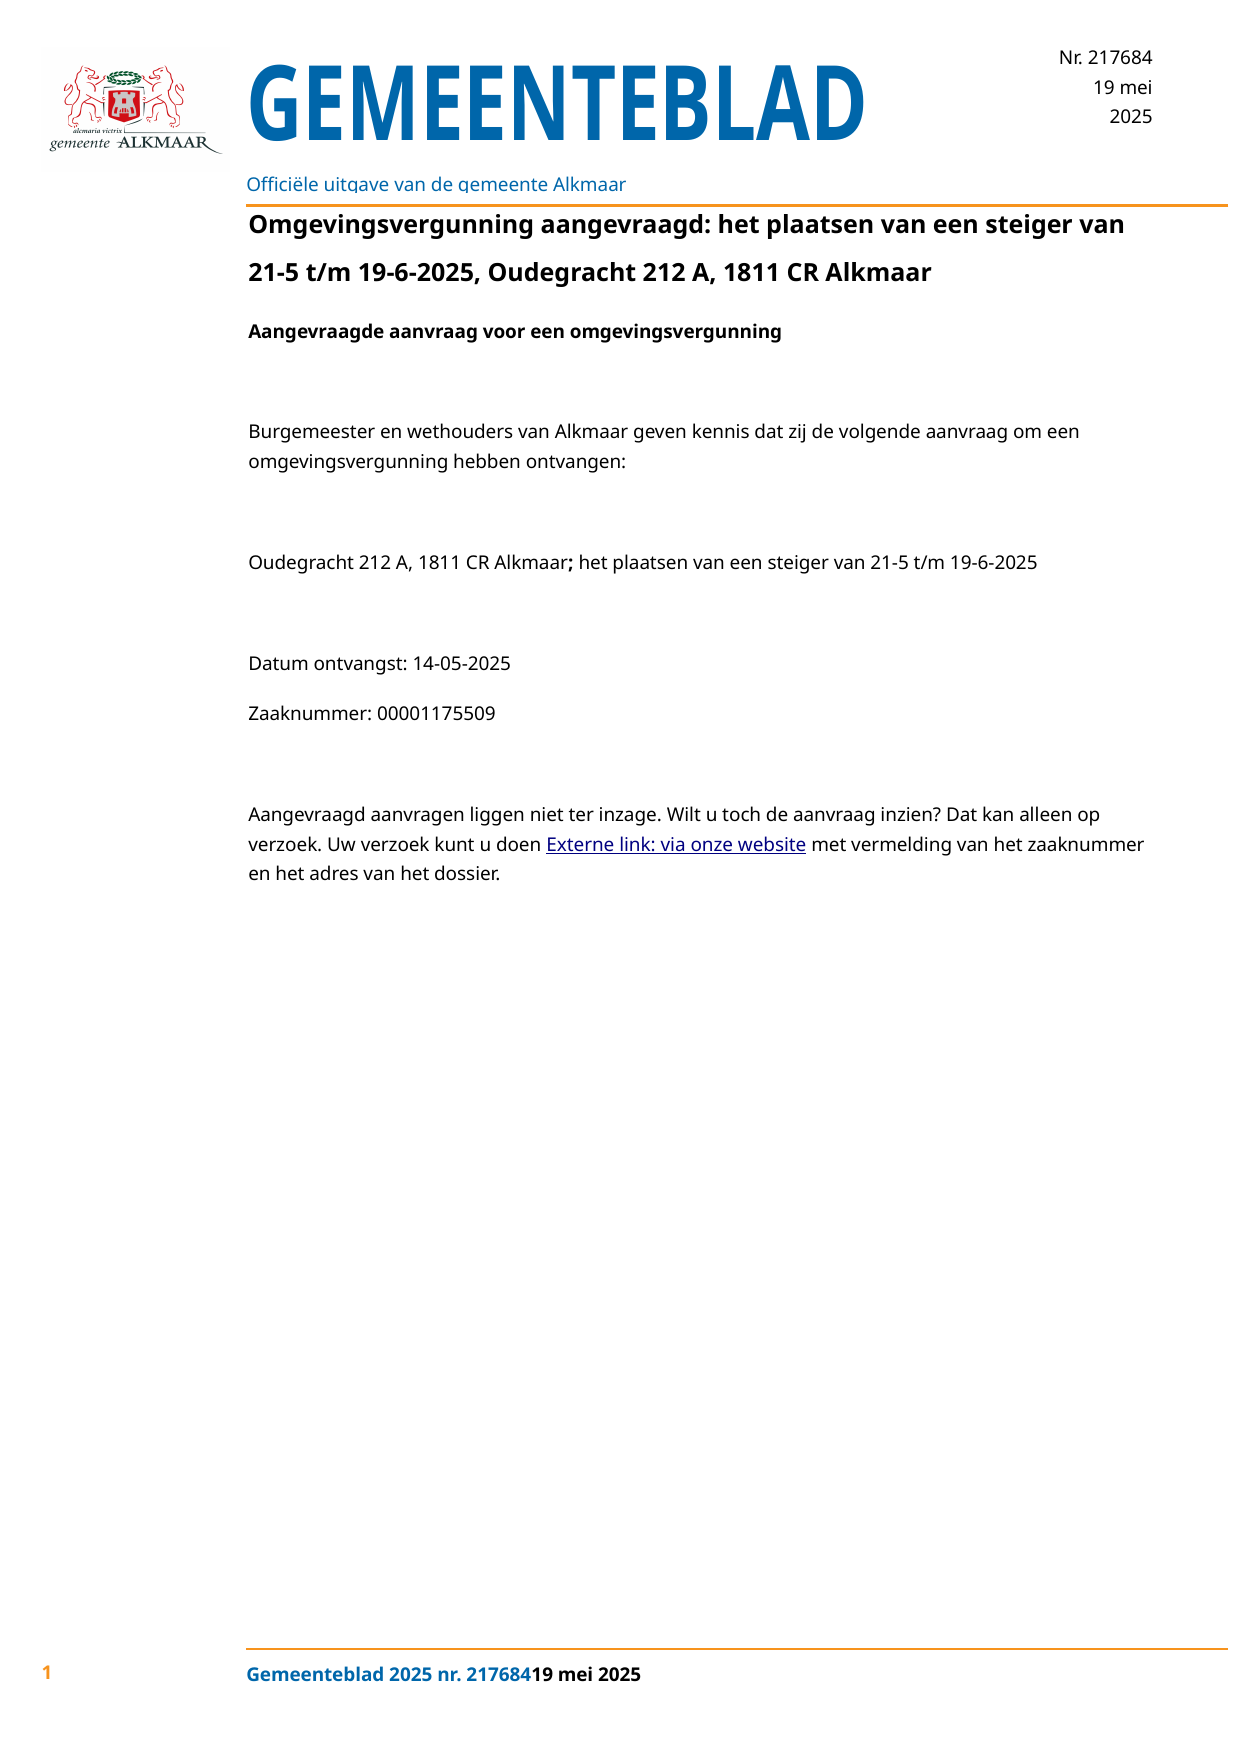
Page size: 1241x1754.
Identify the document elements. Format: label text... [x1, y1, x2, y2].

text Omgevingsvergunning aangevraagd: het plaatsen van een steiger van 21-5 t/m 19-6-2025, Oudegracht 212 A, 1811 CR Alkmaar [248, 207, 1152, 288]
text Aangevraagde aanvraag voor een omgevingsvergunning [248, 318, 1152, 344]
text Datum ontvangst: 14-05-2025 [248, 650, 1152, 676]
text Burgemeester en wethouders van Alkmaar geven kennis dat zij de volgende aanvraag om een omgevingsvergunning hebben ontvangen: [248, 419, 1152, 474]
text Aangevraagd aanvragen liggen niet ter inzage. Wilt u toch de aanvraag inzien? Dat kan alleen op verzoek. Uw verzoek kunt u doen Externe link: via onze website met vermelding van het zaaknummer en het adres van het dossier. [248, 801, 1152, 886]
picture [41, 47, 231, 172]
text Oudegracht 212 A, 1811 CR Alkmaar; het plaatsen van een steiger van 21-5 t/m 19-6-2025 [248, 549, 1152, 575]
text Zaaknummer: 00001175509 [248, 700, 1152, 726]
